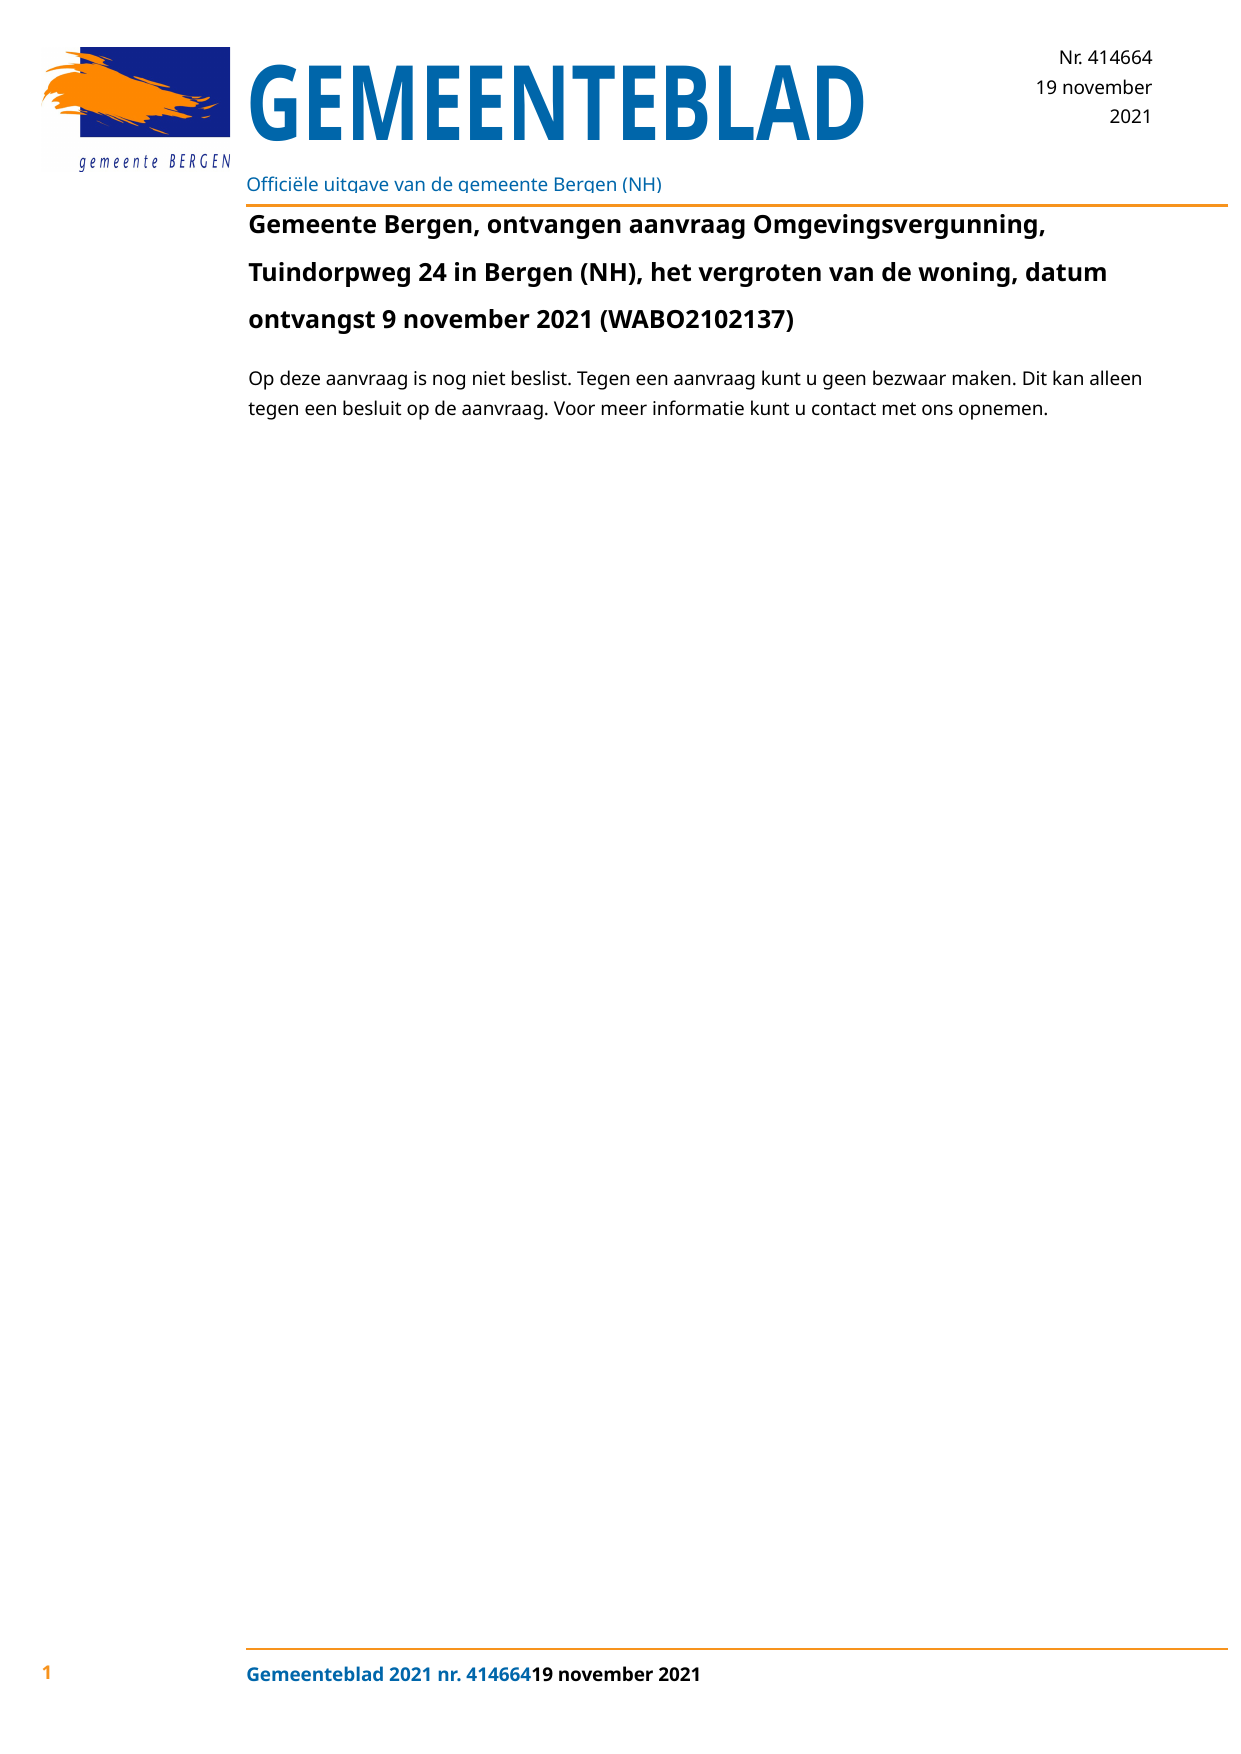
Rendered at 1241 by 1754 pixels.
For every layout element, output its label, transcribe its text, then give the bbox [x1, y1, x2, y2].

text Gemeente Bergen, ontvangen aanvraag Omgevingsvergunning, Tuindorpweg 24 in Bergen (NH), het vergroten van de woning, datum ontvangst 9 november 2021 (WABO2102137) [248, 207, 1152, 336]
text Op deze aanvraag is nog niet beslist. Tegen een aanvraag kunt u geen bezwaar maken. Dit kan alleen tegen een besluit op de aanvraag. Voor meer informatie kunt u contact met ons opnemen. [248, 366, 1152, 421]
picture [41, 47, 231, 172]
